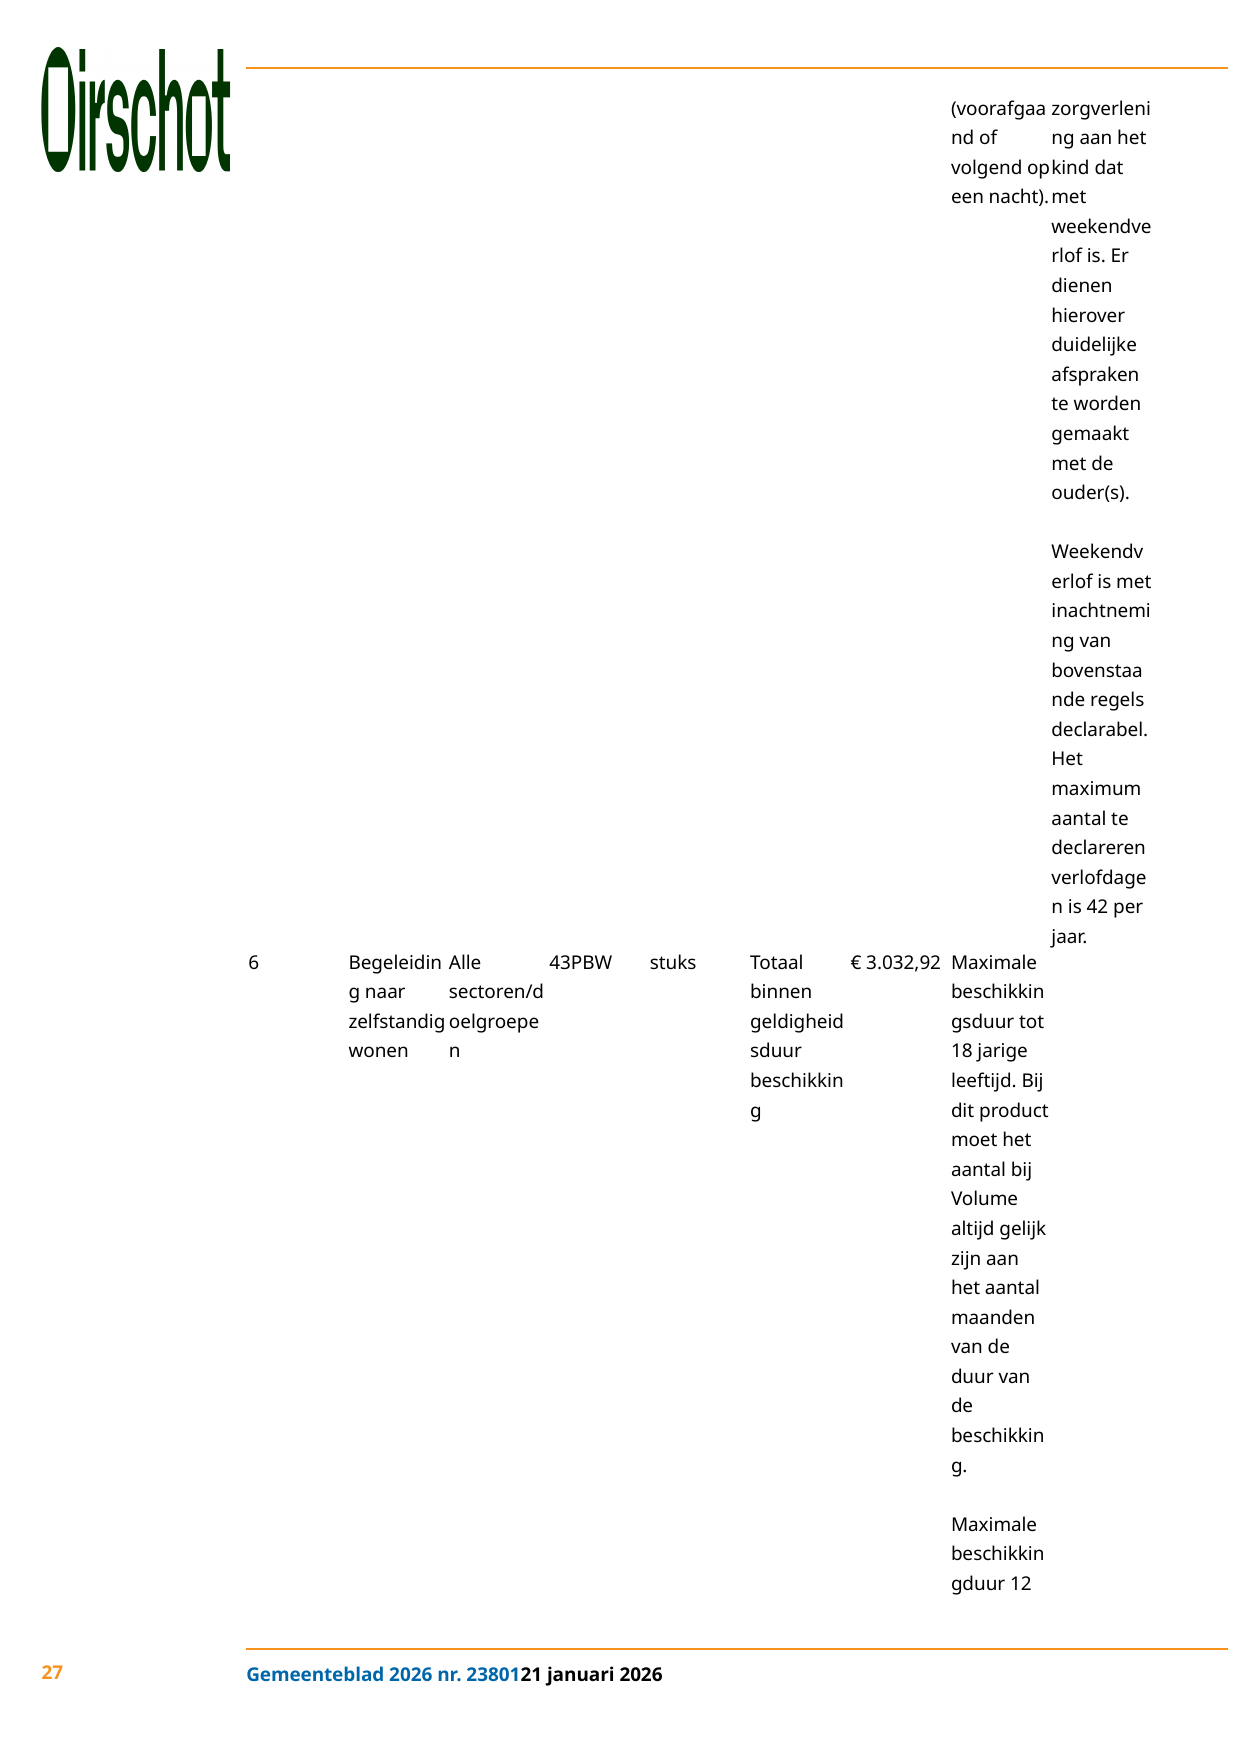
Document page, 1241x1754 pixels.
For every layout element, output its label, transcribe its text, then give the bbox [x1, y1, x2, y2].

table_cell (voorafgaand of volgend op een nacht). [951, 95, 1051, 949]
table_cell 43PBW [549, 949, 649, 1596]
table_cell [650, 95, 750, 949]
table_cell Maximale beschikkingsduur tot 18 jarige leeftijd. Bij dit product moet het aantal bij Volume altijd gelijk zijn aan het aantal maanden van de duur van de beschikking. Maximale beschikkingduur 12 [951, 949, 1051, 1596]
table_cell [449, 95, 549, 949]
table_cell [1051, 949, 1152, 1596]
table_cell stuks [650, 949, 750, 1596]
table_cell Alle sectoren/doelgroepen [449, 949, 549, 1596]
table_cell € 3.032,92 [850, 949, 951, 1596]
table_cell 6 [248, 949, 348, 1596]
table_cell zorgverlening aan het kind dat met weekendverlof is. Er dienen hierover duidelijke afspraken te worden gemaakt met de ouder(s). Weekendverlof is met inachtneming van bovenstaande regels declarabel. Het maximum aantal te declareren verlofdagen is 42 per jaar. [1051, 95, 1152, 949]
table_cell [850, 95, 951, 949]
picture [41, 47, 231, 172]
table_cell [348, 95, 449, 949]
table_cell [549, 95, 649, 949]
table_cell [248, 95, 348, 949]
table_cell [750, 95, 850, 949]
table_cell Totaal binnen geldigheidsduur beschikking [750, 949, 850, 1596]
table_cell Begeleiding naar zelfstandig wonen [348, 949, 449, 1596]
